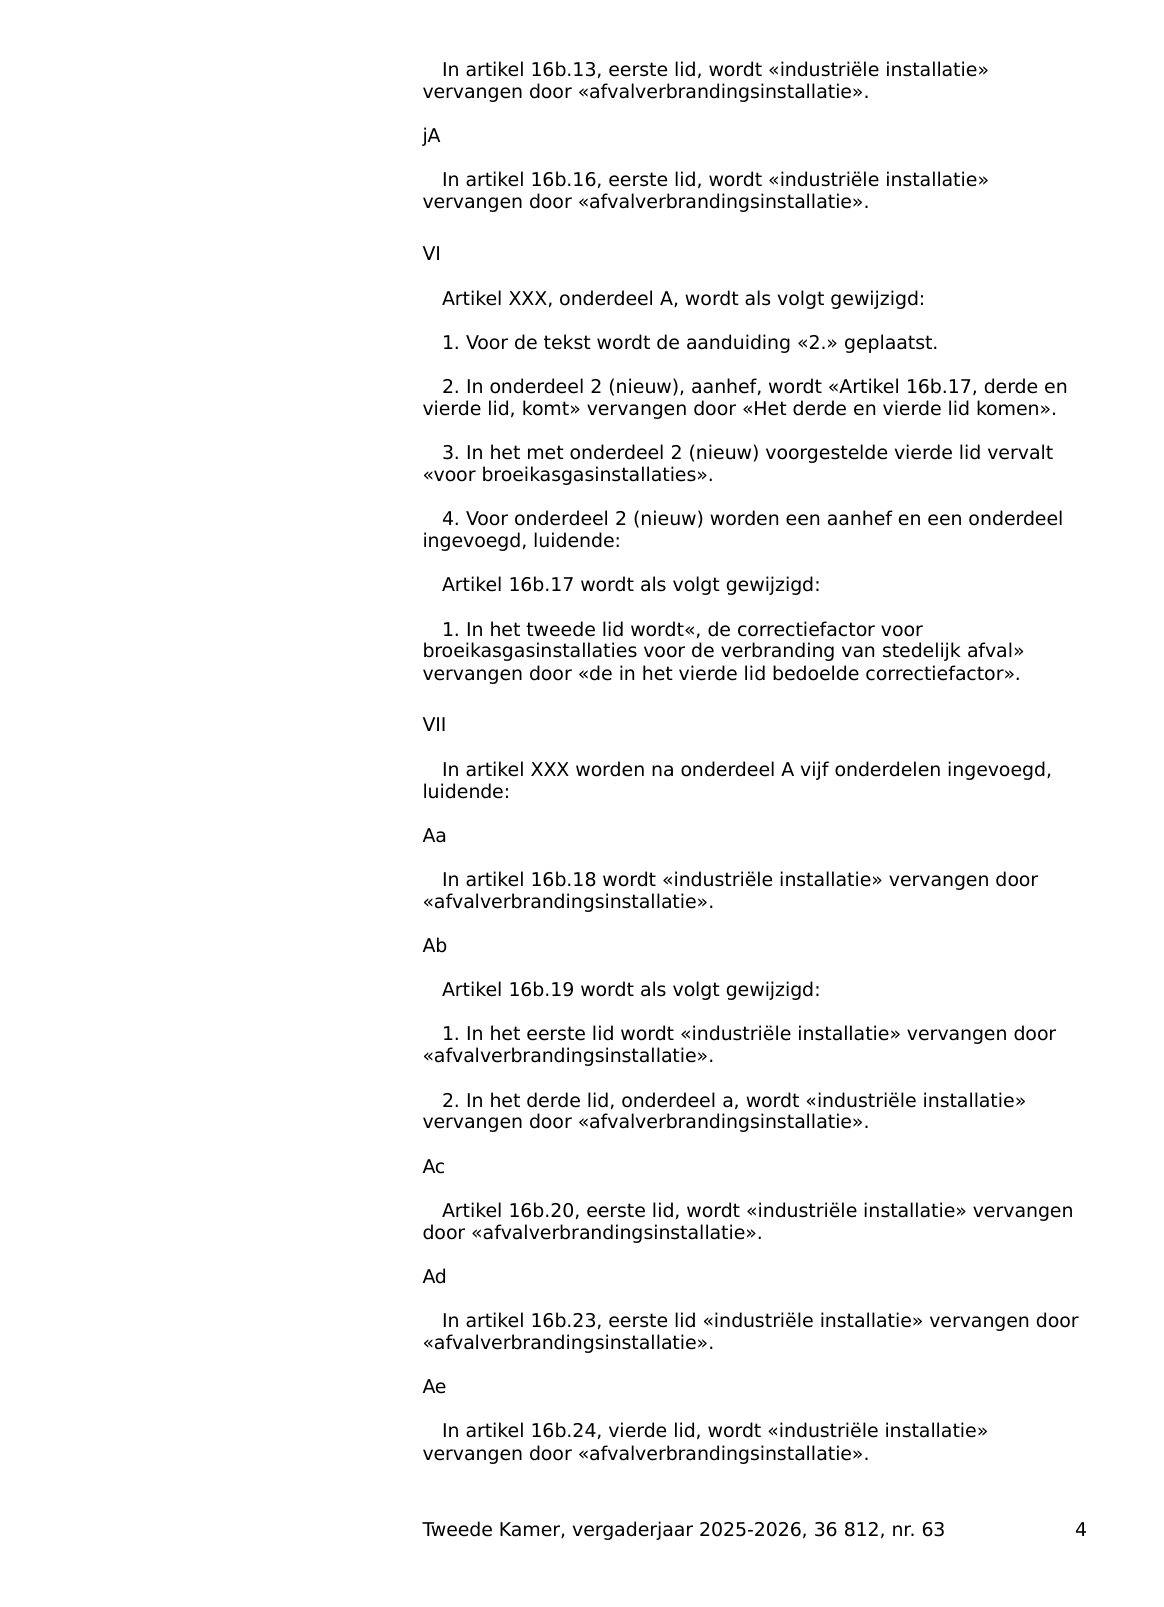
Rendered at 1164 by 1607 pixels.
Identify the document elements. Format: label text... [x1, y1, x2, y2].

subtitle VI [422, 243, 1087, 265]
subtitle VII [422, 714, 1087, 736]
text 2. In onderdeel 2 (nieuw), aanhef, wordt «Artikel 16b.17, derde en vierde lid, komt» vervangen door «Het derde en vierde lid komen». [422, 376, 1087, 420]
text 3. In het met onderdeel 2 (nieuw) voorgestelde vierde lid vervalt «voor broeikasgasinstallaties». [422, 442, 1087, 486]
text In artikel 16b.18 wordt «industriële installatie» vervangen door «afvalverbrandingsinstallatie». [422, 869, 1087, 913]
text Ab [422, 935, 1087, 957]
text Aa [422, 825, 1087, 847]
text Ad [422, 1266, 1087, 1288]
text In artikel 16b.24, vierde lid, wordt «industriële installatie» vervangen door «afvalverbrandingsinstallatie». [422, 1420, 1087, 1464]
text 1. In het eerste lid wordt «industriële installatie» vervangen door «afvalverbrandingsinstallatie». [422, 1023, 1087, 1067]
text In artikel XXX worden na onderdeel A vijf onderdelen ingevoegd, luidende: [422, 758, 1087, 802]
text Ac [422, 1156, 1087, 1178]
text 2. In het derde lid, onderdeel a, wordt «industriële installatie» vervangen door «afvalverbrandingsinstallatie». [422, 1089, 1087, 1133]
text In artikel 16b.13, eerste lid, wordt «industriële installatie» vervangen door «afvalverbrandingsinstallatie». [422, 59, 1087, 103]
text In artikel 16b.16, eerste lid, wordt «industriële installatie» vervangen door «afvalverbrandingsinstallatie». [422, 169, 1087, 213]
text jA [422, 125, 1087, 147]
text Artikel XXX, onderdeel A, wordt als volgt gewijzigd: [422, 287, 1087, 309]
text Artikel 16b.20, eerste lid, wordt «industriële installatie» vervangen door «afvalverbrandingsinstallatie». [422, 1200, 1087, 1244]
text Ae [422, 1376, 1087, 1398]
text 1. Voor de tekst wordt de aanduiding «2.» geplaatst. [422, 332, 1087, 354]
text Artikel 16b.17 wordt als volgt gewijzigd: [422, 574, 1087, 596]
text 1. In het tweede lid wordt«, de correctiefactor voor broeikasgasinstallaties voor de verbranding van stedelijk afval» vervangen door «de in het vierde lid bedoelde correctiefactor». [422, 618, 1087, 684]
text Artikel 16b.19 wordt als volgt gewijzigd: [422, 979, 1087, 1001]
text In artikel 16b.23, eerste lid «industriële installatie» vervangen door «afvalverbrandingsinstallatie». [422, 1310, 1087, 1354]
text 4. Voor onderdeel 2 (nieuw) worden een aanhef en een onderdeel ingevoegd, luidende: [422, 508, 1087, 552]
